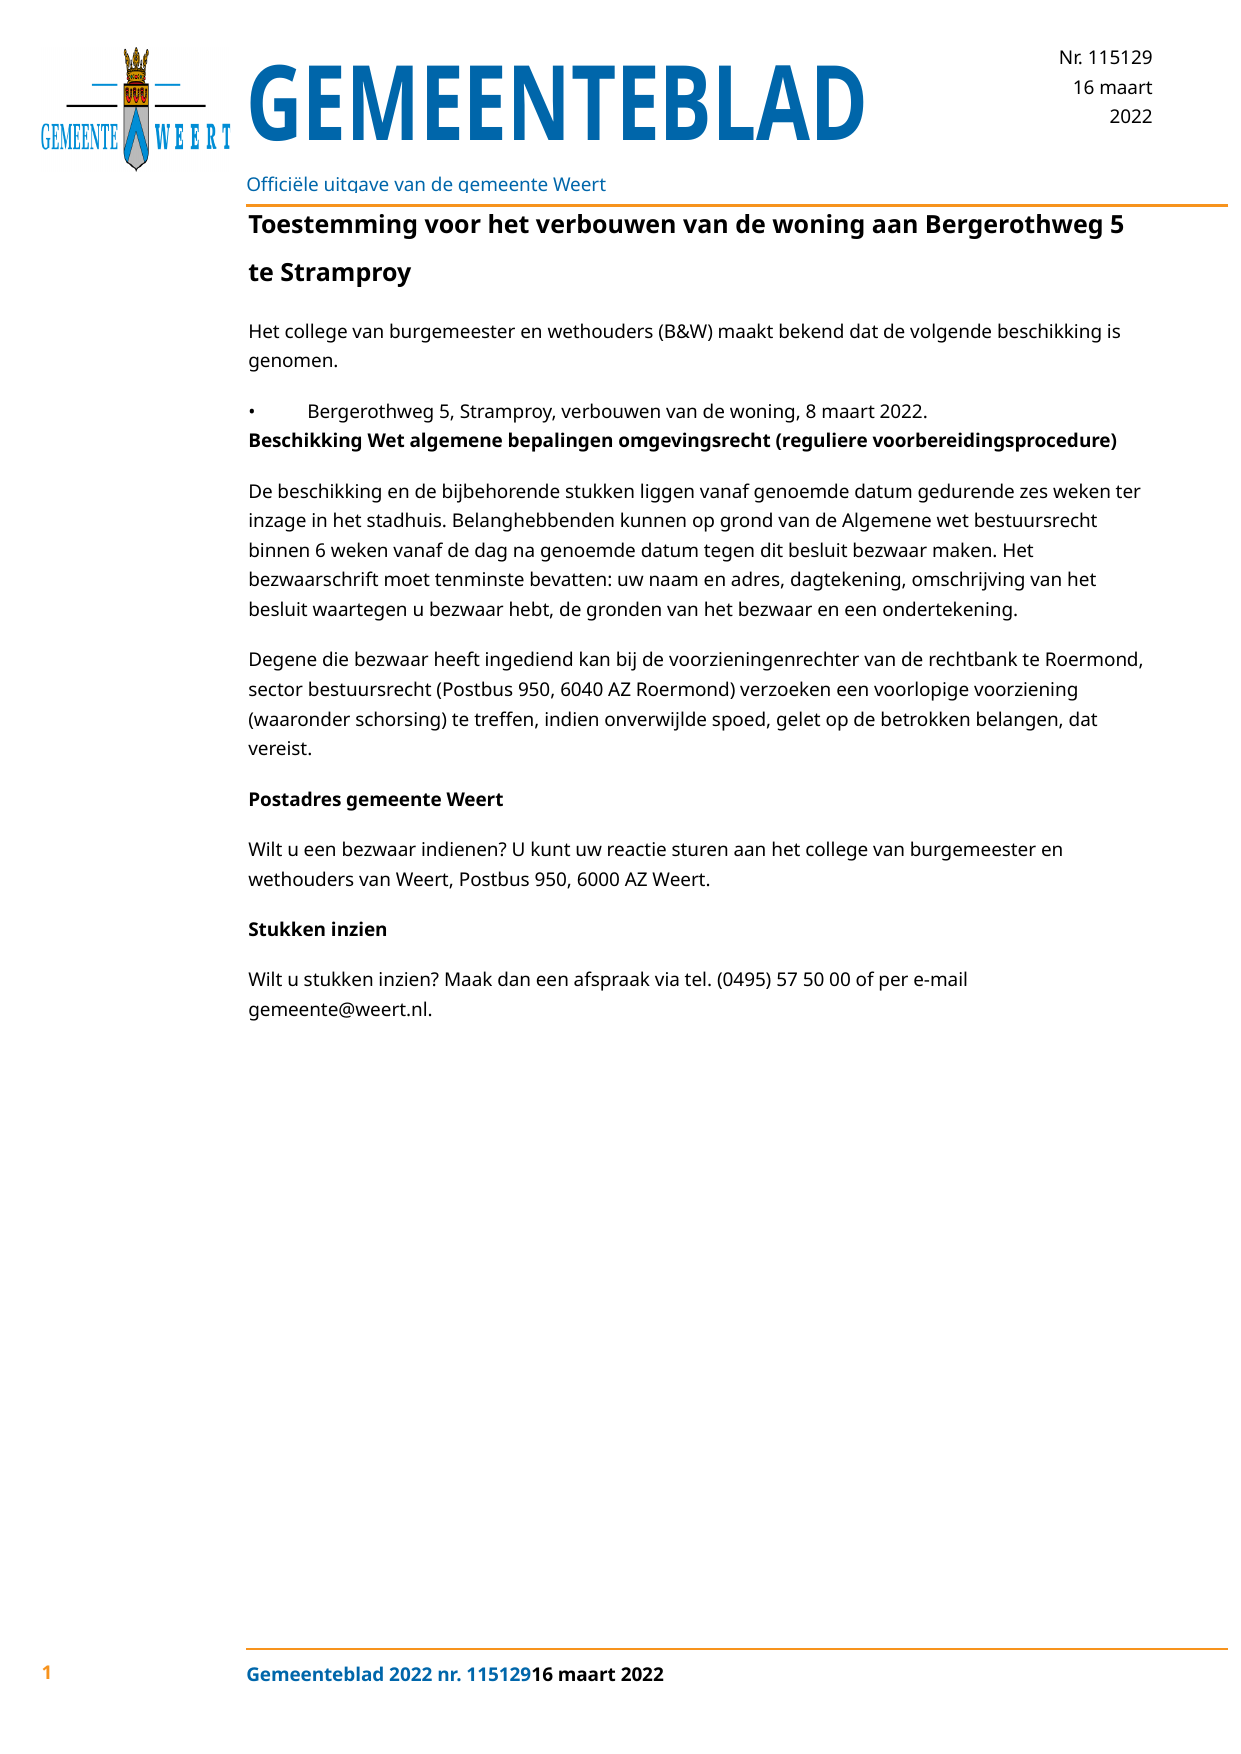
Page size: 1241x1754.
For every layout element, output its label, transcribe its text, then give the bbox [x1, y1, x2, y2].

text Toestemming voor het verbouwen van de woning aan Bergerothweg 5 te Stramproy [248, 207, 1152, 288]
text Wilt u een bezwaar indienen? U kunt uw reactie sturen aan het college van burgemeester en wethouders van Weert, Postbus 950, 6000 AZ Weert. [248, 836, 1152, 892]
picture [41, 47, 231, 172]
text Het college van burgemeester en wethouders (B&W) maakt bekend dat de volgende beschikking is genomen. [248, 318, 1152, 373]
text Wilt u stukken inzien? Maak dan een afspraak via tel. (0495) 57 50 00 of per e-mail gemeente@weert.nl. [248, 967, 1152, 1022]
list Bergerothweg 5, Stramproy, verbouwen van de woning, 8 maart 2022. [248, 398, 1152, 424]
text Postadres gemeente Weert [248, 786, 1152, 812]
text Degene die bezwaar heeft ingediend kan bij de voorzieningenrechter van de rechtbank te Roermond, sector bestuursrecht (Postbus 950, 6040 AZ Roermond) verzoeken een voorlopige voorziening (waaronder schorsing) te treffen, indien onverwijlde spoed, gelet op de betrokken belangen, dat vereist. [248, 647, 1152, 761]
text De beschikking en de bijbehorende stukken liggen vanaf genoemde datum gedurende zes weken ter inzage in het stadhuis. Belanghebbenden kunnen op grond van de Algemene wet bestuursrecht binnen 6 weken vanaf de dag na genoemde datum tegen dit besluit bezwaar maken. Het bezwaarschrift moet tenminste bevatten: uw naam en adres, dagtekening, omschrijving van het besluit waartegen u bezwaar hebt, de gronden van het bezwaar en een ondertekening. [248, 478, 1152, 622]
text Stukken inzien [248, 916, 1152, 942]
text Beschikking Wet algemene bepalingen omgevingsrecht (reguliere voorbereidingsprocedure) [248, 427, 1152, 453]
